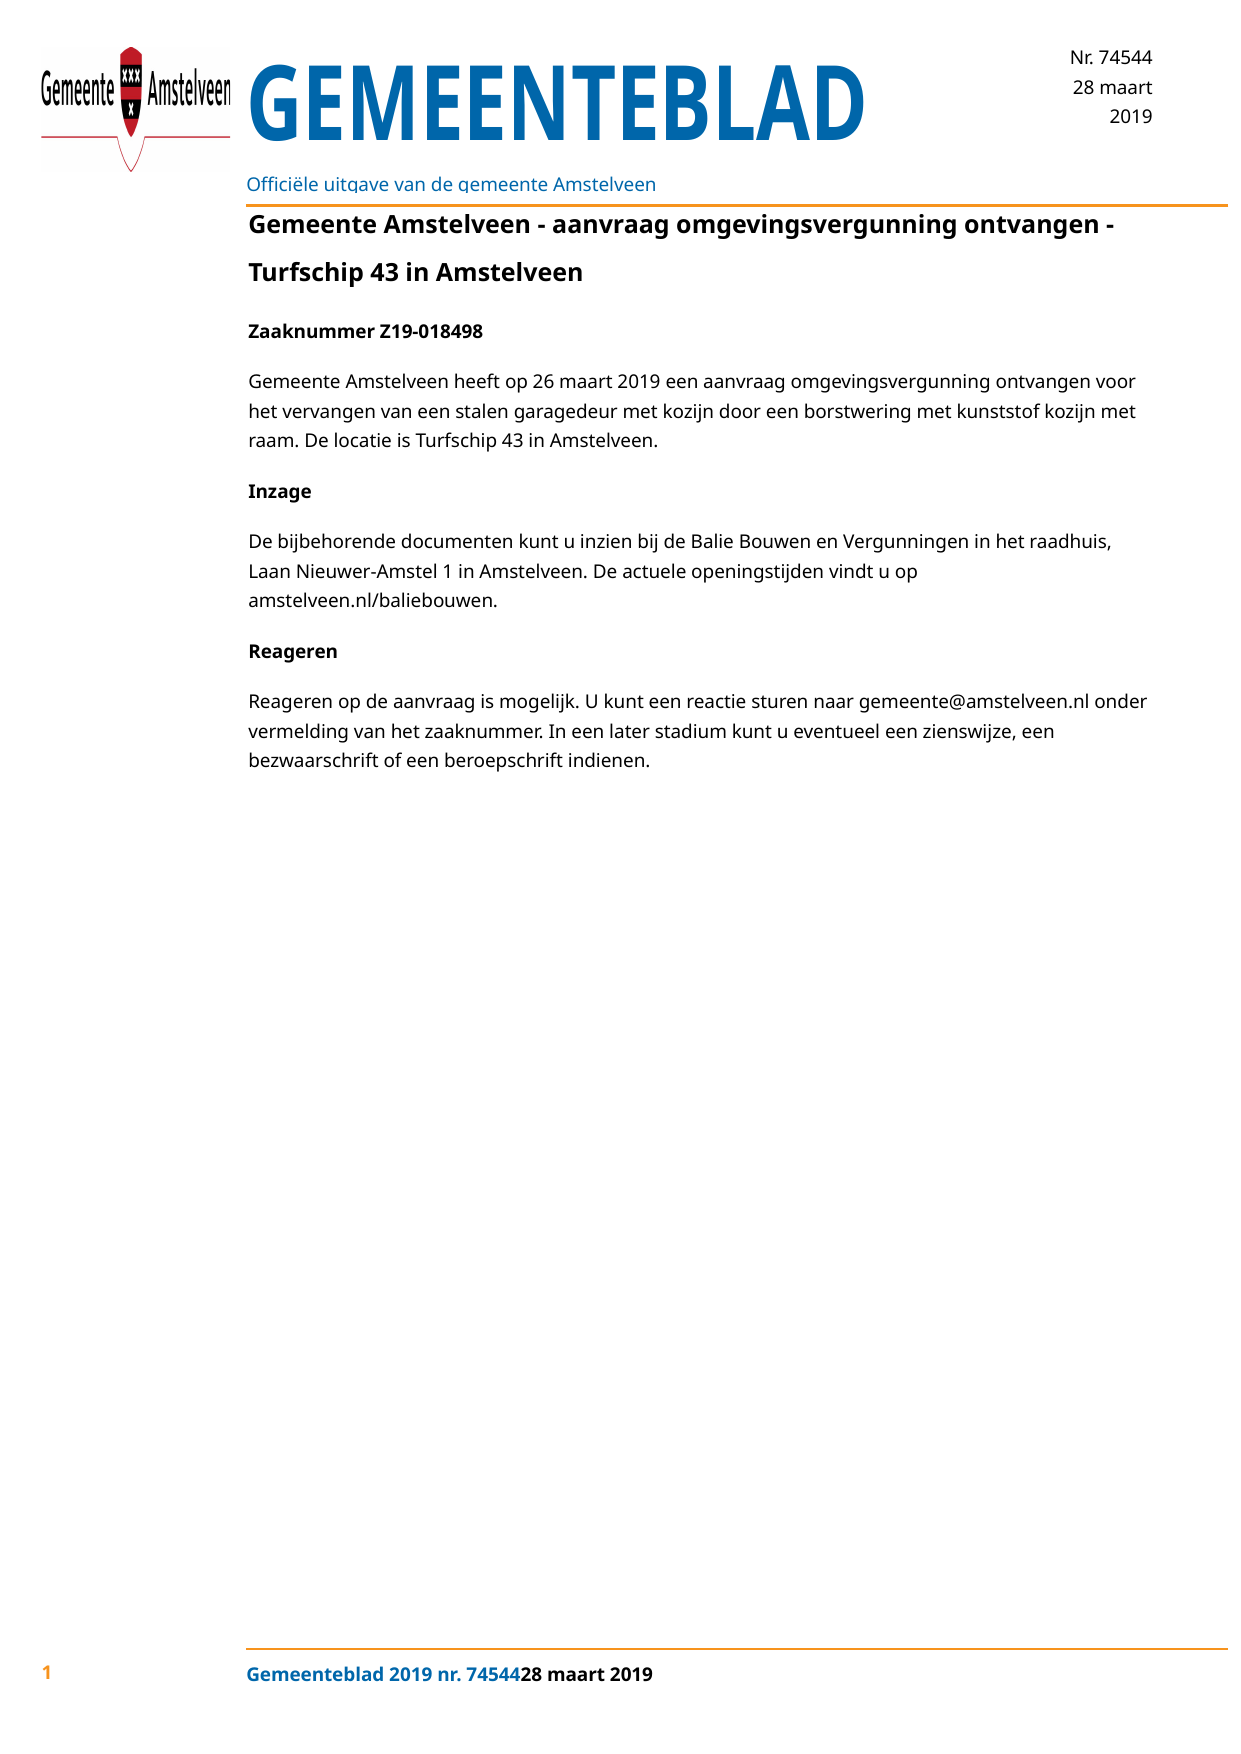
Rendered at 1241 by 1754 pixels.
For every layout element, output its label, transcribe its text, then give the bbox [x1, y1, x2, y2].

text Gemeente Amstelveen - aanvraag omgevingsvergunning ontvangen - Turfschip 43 in Amstelveen [248, 207, 1152, 288]
text Reageren op de aanvraag is mogelijk. U kunt een reactie sturen naar gemeente@amstelveen.nl onder vermelding van het zaaknummer. In een later stadium kunt u eventueel een zienswijze, een bezwaarschrift of een beroepschrift indienen. [248, 688, 1152, 773]
text Gemeente Amstelveen heeft op 26 maart 2019 een aanvraag omgevingsvergunning ontvangen voor het vervangen van een stalen garagedeur met kozijn door een borstwering met kunststof kozijn met raam. De locatie is Turfschip 43 in Amstelveen. [248, 368, 1152, 453]
text Reageren [248, 638, 1152, 664]
text De bijbehorende documenten kunt u inzien bij de Balie Bouwen en Vergunningen in het raadhuis, Laan Nieuwer-Amstel 1 in Amstelveen. De actuele openingstijden vindt u op amstelveen.nl/baliebouwen. [248, 528, 1152, 613]
picture [41, 47, 231, 172]
text Zaaknummer Z19-018498 [248, 318, 1152, 344]
text Inzage [248, 478, 1152, 504]
